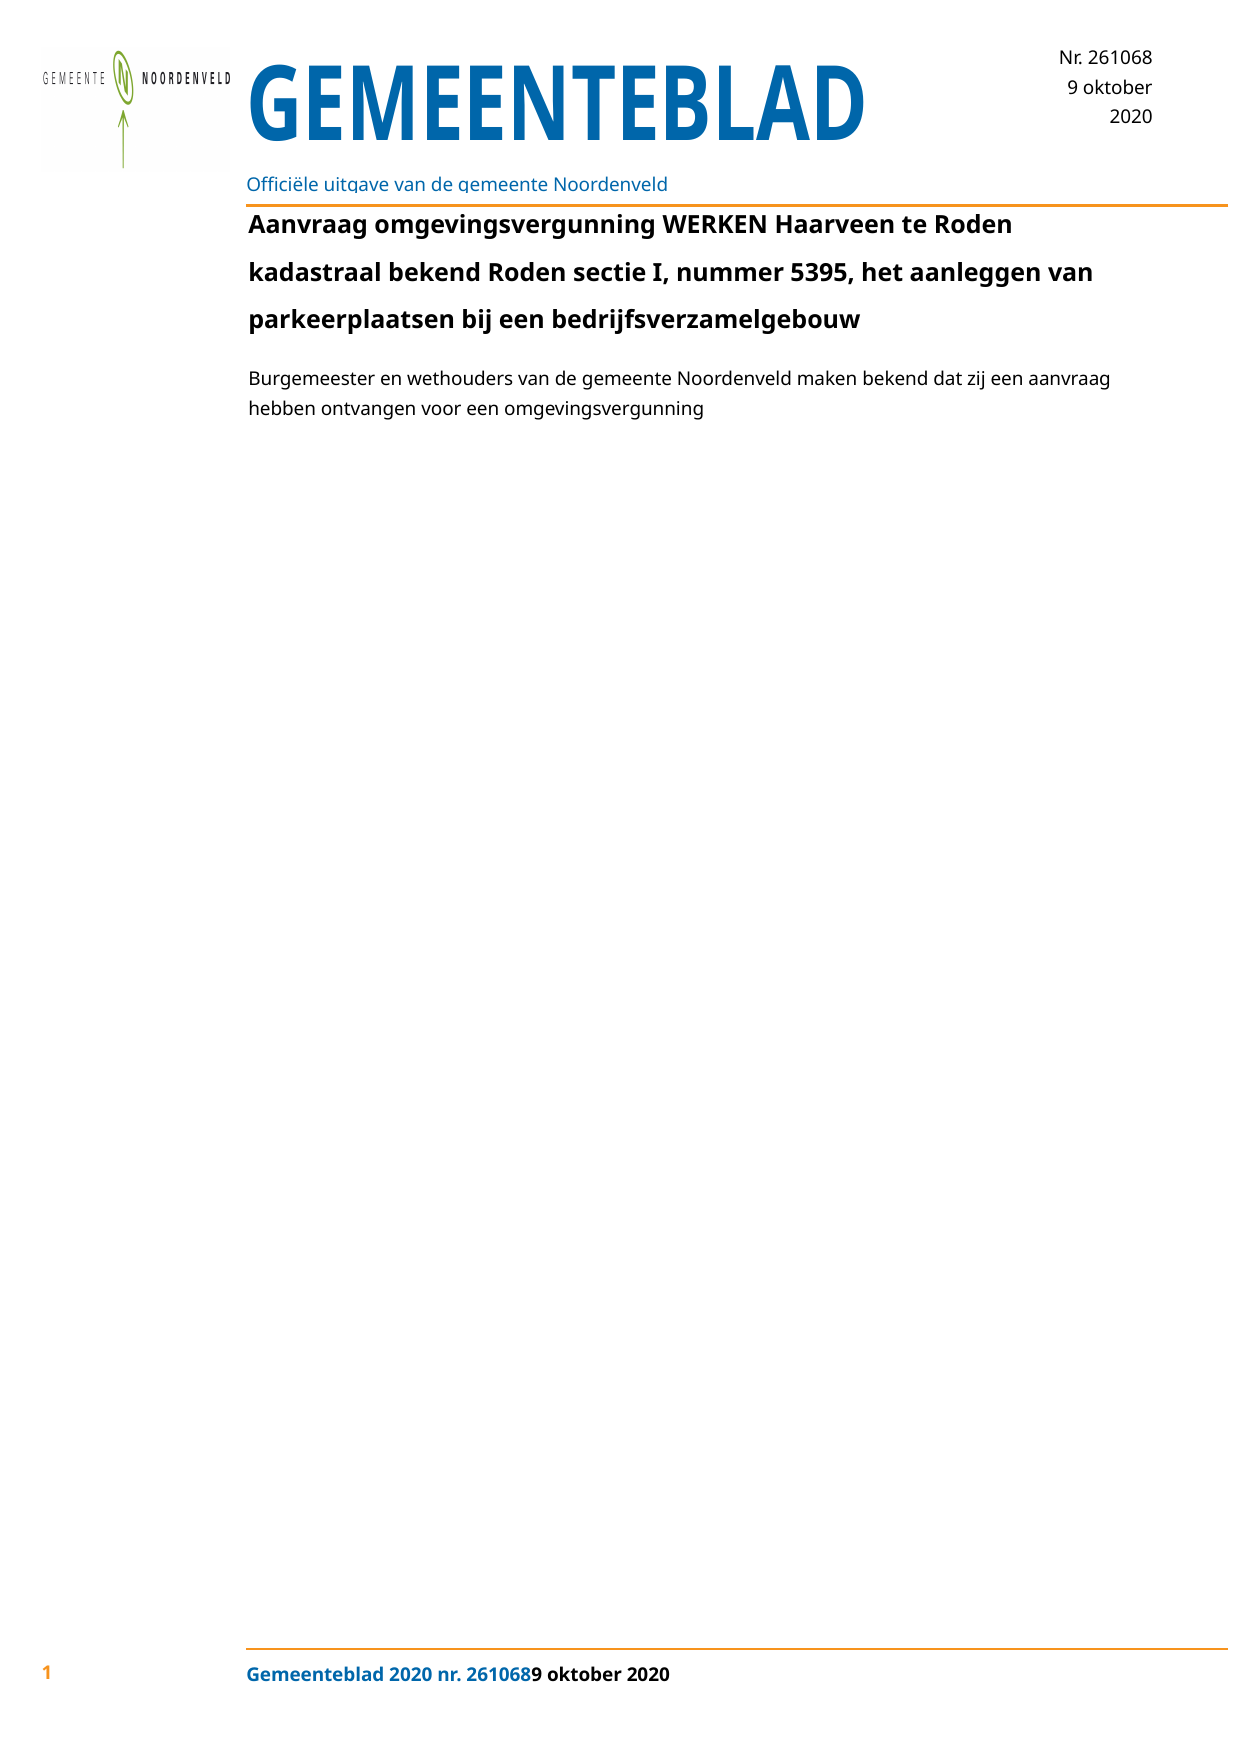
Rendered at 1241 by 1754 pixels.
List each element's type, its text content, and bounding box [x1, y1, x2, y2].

text Aanvraag omgevingsvergunning WERKEN Haarveen te Roden kadastraal bekend Roden sectie I, nummer 5395, het aanleggen van parkeerplaatsen bij een bedrijfsverzamelgebouw [248, 207, 1152, 336]
text Burgemeester en wethouders van de gemeente Noordenveld maken bekend dat zij een aanvraag hebben ontvangen voor een omgevingsvergunning [248, 366, 1152, 421]
picture [41, 47, 231, 172]
